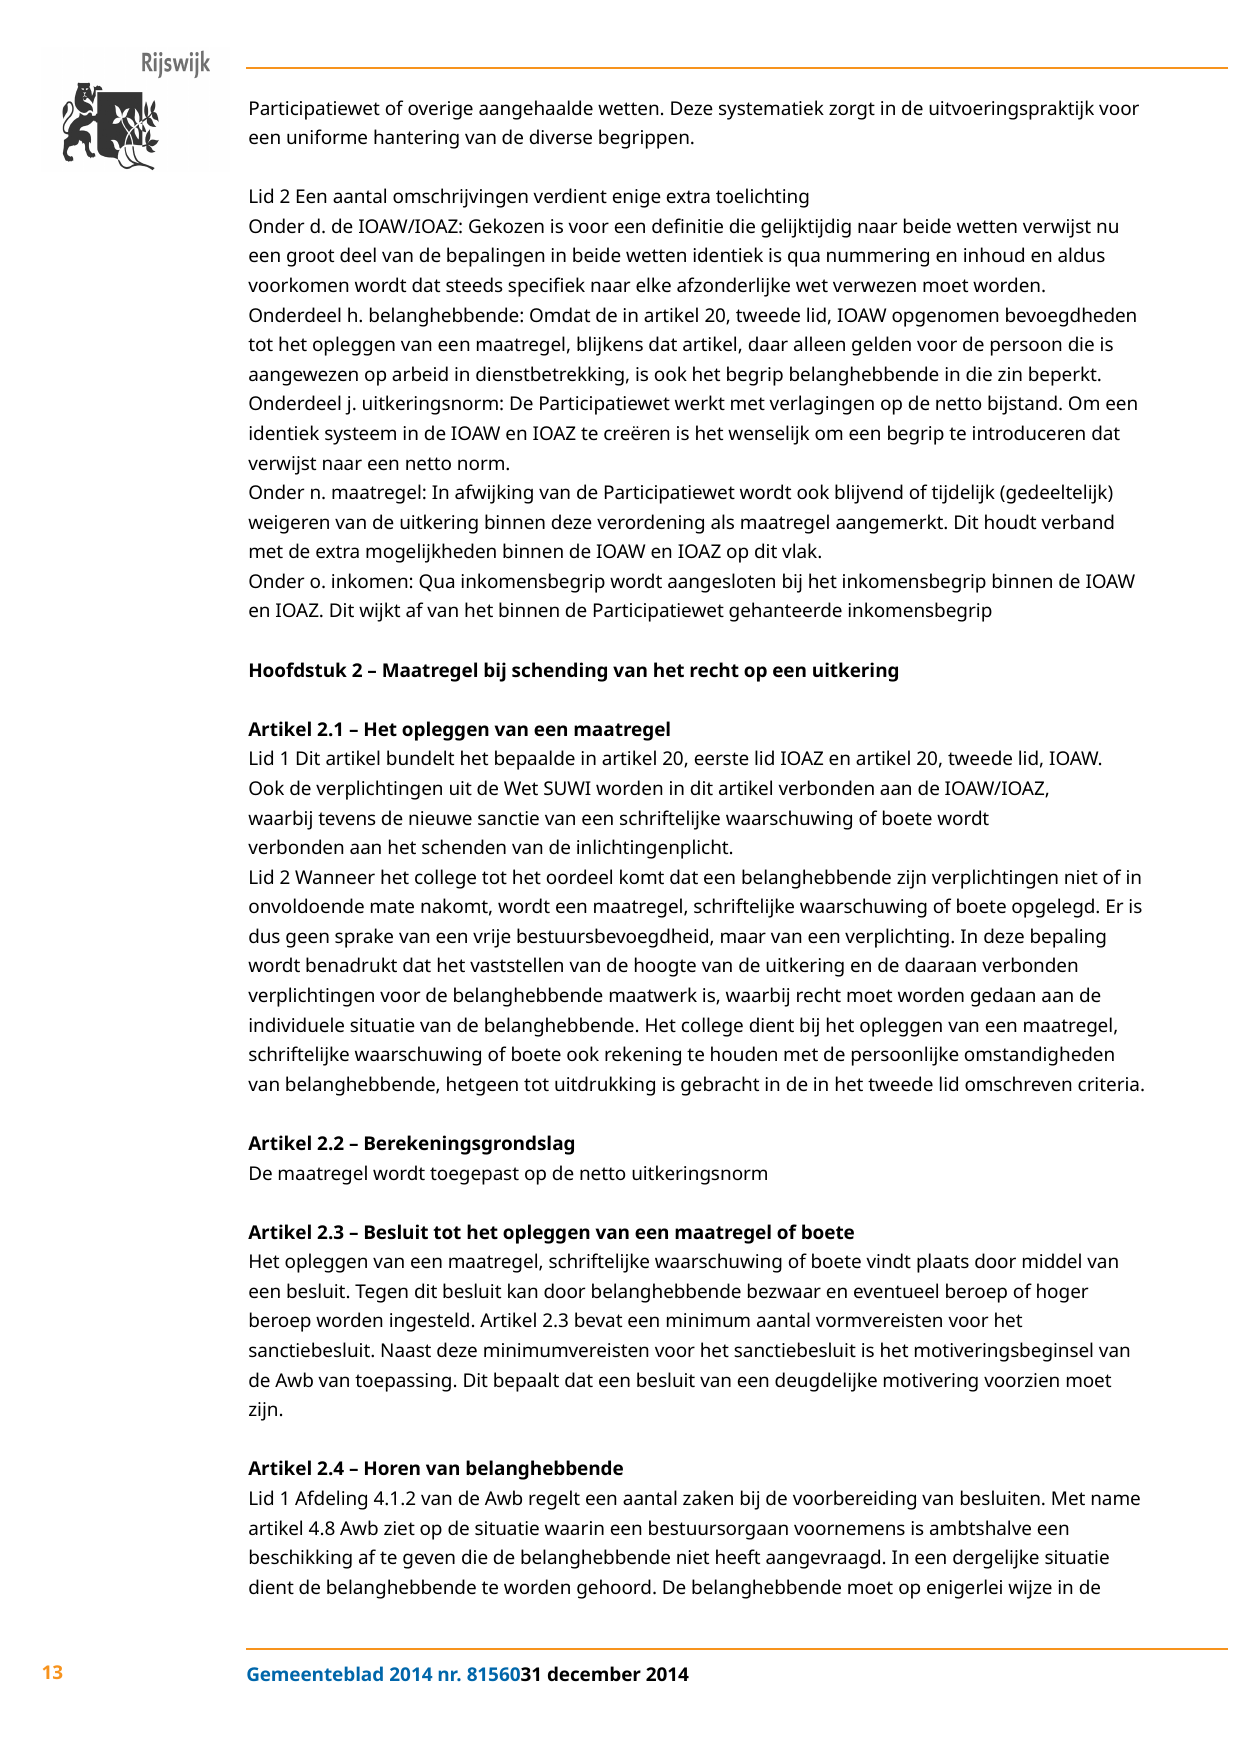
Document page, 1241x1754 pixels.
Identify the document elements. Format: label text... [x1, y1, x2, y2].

text Lid 1 Afdeling 4.1.2 van de Awb regelt een aantal zaken bij de voorbereiding van besluiten. Met name artikel 4.8 Awb ziet op de situatie waarin een bestuursorgaan voornemens is ambtshalve een beschikking af te geven die de belanghebbende niet heeft aangevraagd. In een dergelijke situatie dient de belanghebbende te worden gehoord. De belanghebbende moet op enigerlei wijze in de [248, 1485, 1152, 1600]
text Lid 2 Wanneer het college tot het oordeel komt dat een belanghebbende zijn verplichtingen niet of in onvoldoende mate nakomt, wordt een maatregel, schriftelijke waarschuwing of boete opgelegd. Er is dus geen sprake van een vrije bestuursbevoegdheid, maar van een verplichting. In deze bepaling wordt benadrukt dat het vaststellen van de hoogte van de uitkering en de daaraan verbonden verplichtingen voor de belanghebbende maatwerk is, waarbij recht moet worden gedaan aan de individuele situatie van de belanghebbende. Het college dient bij het opleggen van een maatregel, schriftelijke waarschuwing of boete ook rekening te houden met de persoonlijke omstandigheden van belanghebbende, hetgeen tot uitdrukking is gebracht in de in het tweede lid omschreven criteria. [248, 864, 1152, 1097]
picture [41, 47, 231, 172]
text verbonden aan het schenden van de inlichtingenplicht. [248, 834, 1152, 860]
text Artikel 2.4 – Horen van belanghebbende [248, 1456, 1152, 1481]
text Lid 1 Dit artikel bundelt het bepaalde in artikel 20, eerste lid IOAZ en artikel 20, tweede lid, IOAW. [248, 746, 1152, 771]
text Artikel 2.1 – Het opleggen van een maatregel [248, 716, 1152, 742]
text Onder d. de IOAW/IOAZ: Gekozen is voor een definitie die gelijktijdig naar beide wetten verwijst nu een groot deel van de bepalingen in beide wetten identiek is qua nummering en inhoud en aldus voorkomen wordt dat steeds specifiek naar elke afzonderlijke wet verwezen moet worden. [248, 213, 1152, 298]
text Onder o. inkomen: Qua inkomensbegrip wordt aangesloten bij het inkomensbegrip binnen de IOAW en IOAZ. Dit wijkt af van het binnen de Participatiewet gehanteerde inkomensbegrip [248, 568, 1152, 623]
text Onderdeel j. uitkeringsnorm: De Participatiewet werkt met verlagingen op de netto bijstand. Om een identiek systeem in de IOAW en IOAZ te creëren is het wenselijk om een begrip te introduceren dat verwijst naar een netto norm. [248, 391, 1152, 476]
text Onderdeel h. belanghebbende: Omdat de in artikel 20, tweede lid, IOAW opgenomen bevoegdheden tot het opleggen van een maatregel, blijkens dat artikel, daar alleen gelden voor de persoon die is aangewezen op arbeid in dienstbetrekking, is ook het begrip belanghebbende in die zin beperkt. [248, 302, 1152, 387]
text Onder n. maatregel: In afwijking van de Participatiewet wordt ook blijvend of tijdelijk (gedeeltelijk) weigeren van de uitkering binnen deze verordening als maatregel aangemerkt. Dit houdt verband met de extra mogelijkheden binnen de IOAW en IOAZ op dit vlak. [248, 479, 1152, 564]
text Het opleggen van een maatregel, schriftelijke waarschuwing of boete vindt plaats door middel van een besluit. Tegen dit besluit kan door belanghebbende bezwaar en eventueel beroep of hoger beroep worden ingesteld. Artikel 2.3 bevat een minimum aantal vormvereisten voor het sanctiebesluit. Naast deze minimumvereisten voor het sanctiebesluit is het motiveringsbeginsel van de Awb van toepassing. Dit bepaalt dat een besluit van een deugdelijke motivering voorzien moet zijn. [248, 1248, 1152, 1422]
text De maatregel wordt toegepast op de netto uitkeringsnorm [248, 1160, 1152, 1186]
text Artikel 2.3 – Besluit tot het opleggen van een maatregel of boete [248, 1219, 1152, 1245]
text Artikel 2.2 – Berekeningsgrondslag [248, 1130, 1152, 1156]
text Hoofdstuk 2 – Maatregel bij schending van het recht op een uitkering [248, 657, 1152, 683]
text waarbij tevens de nieuwe sanctie van een schriftelijke waarschuwing of boete wordt [248, 805, 1152, 831]
text Participatiewet of overige aangehaalde wetten. Deze systematiek zorgt in de uitvoeringspraktijk voor een uniforme hantering van de diverse begrippen. [248, 95, 1152, 150]
text Lid 2 Een aantal omschrijvingen verdient enige extra toelichting [248, 183, 1152, 209]
text Ook de verplichtingen uit de Wet SUWI worden in dit artikel verbonden aan de IOAW/IOAZ, [248, 775, 1152, 801]
